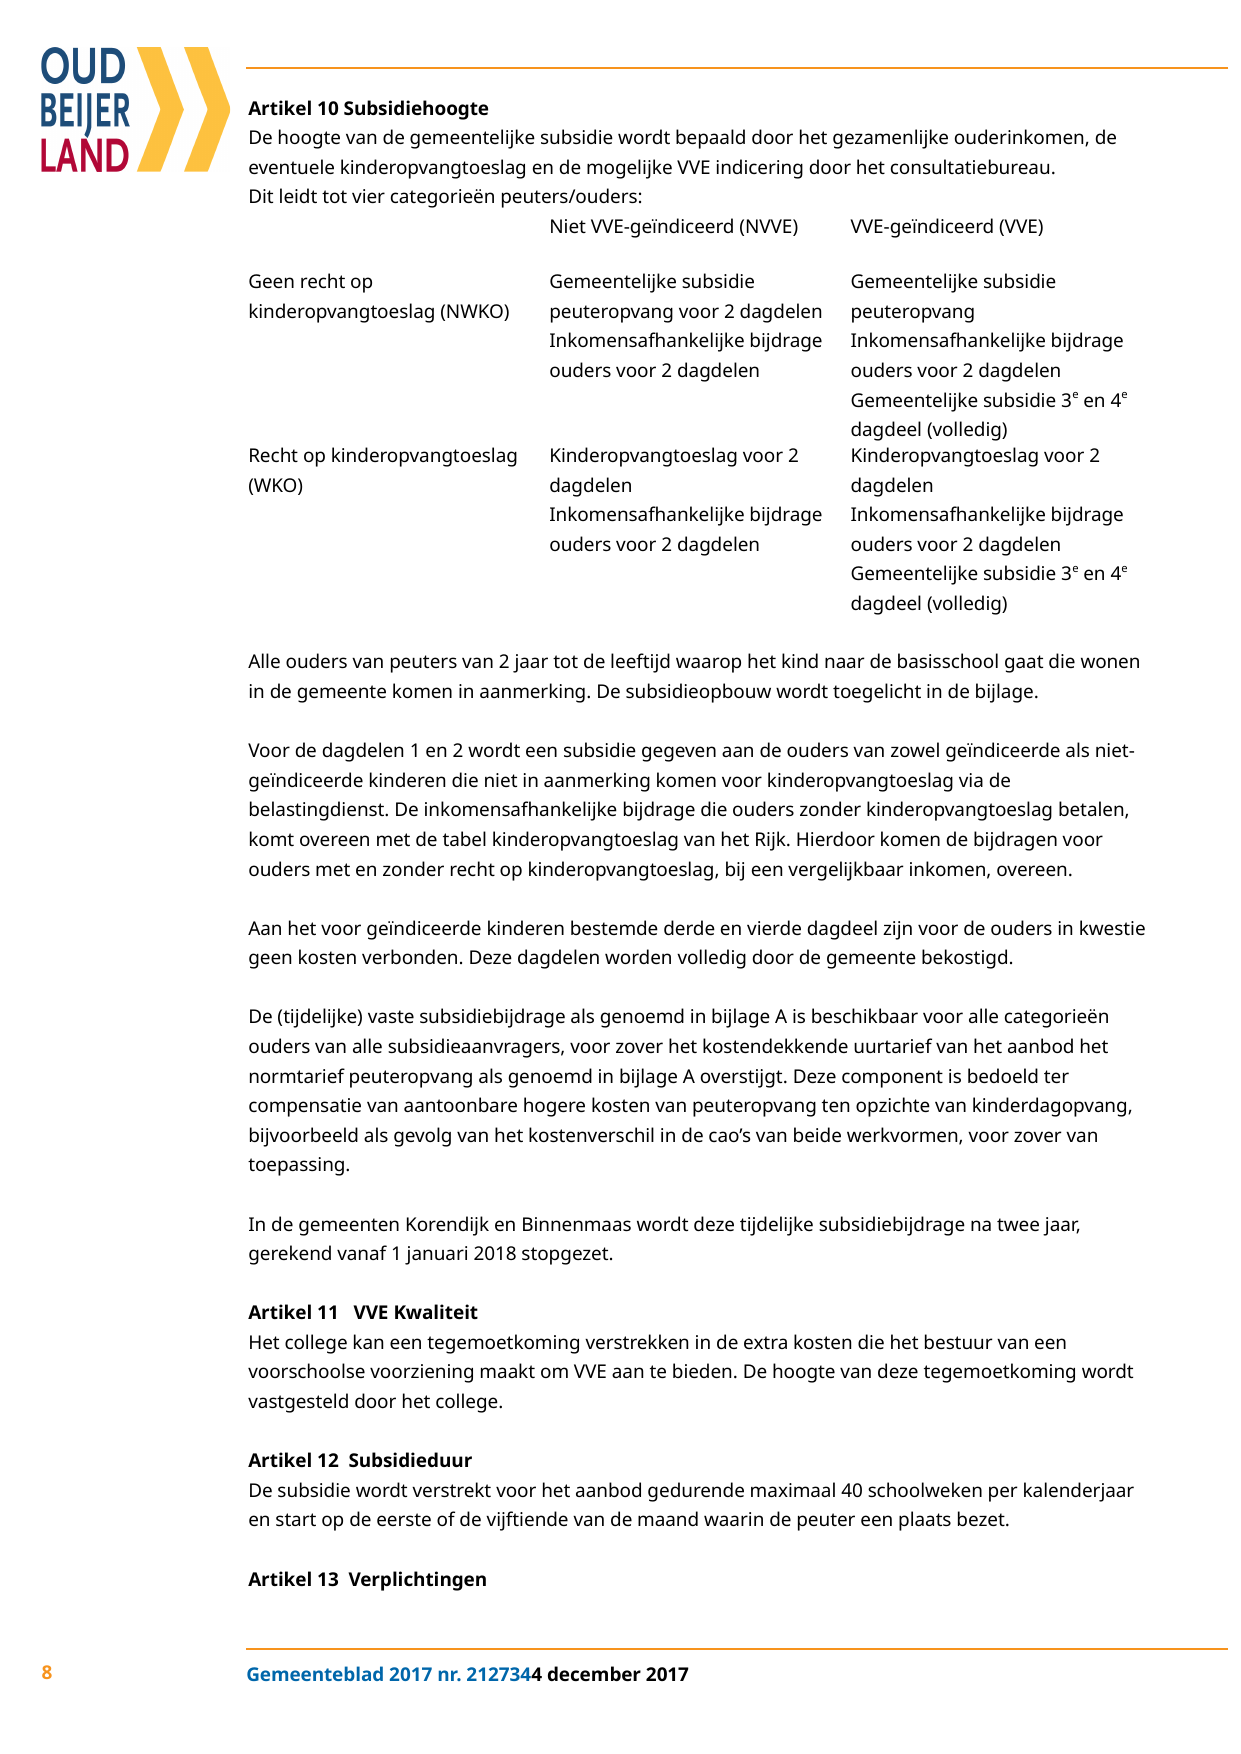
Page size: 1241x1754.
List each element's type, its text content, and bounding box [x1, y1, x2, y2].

table_cell Kinderopvangtoeslag voor 2 dagdelen Inkomensafhankelijke bijdrage ouders voor 2 dagdelen Gemeentelijke subsidie 3e en 4e dagdeel (volledig) [850, 442, 1152, 616]
text Aan het voor geïndiceerde kinderen bestemde derde en vierde dagdeel zijn voor de ouders in kwestie geen kosten verbonden. Deze dagdelen worden volledig door de gemeente bekostigd. [248, 915, 1152, 970]
table_cell Recht op kinderopvangtoeslag (WKO) [248, 442, 549, 616]
text Dit leidt tot vier categorieën peuters/ouders: [248, 183, 1152, 209]
text Artikel 12 Subsidieduur [248, 1447, 1152, 1473]
table_header VVE-geïndiceerd (VVE) [850, 213, 1152, 268]
text In de gemeenten Korendijk en Binnenmaas wordt deze tijdelijke subsidiebijdrage na twee jaar, gerekend vanaf 1 januari 2018 stopgezet. [248, 1211, 1152, 1266]
table_header [248, 213, 549, 268]
table_cell Gemeentelijke subsidie peuteropvang voor 2 dagdelen Inkomensafhankelijke bijdrage ouders voor 2 dagdelen [549, 269, 850, 442]
text Het college kan een tegemoetkoming verstrekken in de extra kosten die het bestuur van een voorschoolse voorziening maakt om VVE aan te bieden. De hoogte van deze tegemoetkoming wordt vastgesteld door het college. [248, 1329, 1152, 1414]
text De subsidie wordt verstrekt voor het aanbod gedurende maximaal 40 schoolweken per kalenderjaar en start op de eerste of de vijftiende van de maand waarin de peuter een plaats bezet. [248, 1477, 1152, 1532]
table_cell Geen recht op kinderopvangtoeslag (NWKO) [248, 269, 549, 442]
picture [41, 47, 231, 172]
table_cell Gemeentelijke subsidie peuteropvang Inkomensafhankelijke bijdrage ouders voor 2 dagdelen Gemeentelijke subsidie 3e en 4e dagdeel (volledig) [850, 269, 1152, 442]
table_cell Kinderopvangtoeslag voor 2 dagdelen Inkomensafhankelijke bijdrage ouders voor 2 dagdelen [549, 442, 850, 616]
text De hoogte van de gemeentelijke subsidie wordt bepaald door het gezamenlijke ouderinkomen, de eventuele kinderopvangtoeslag en de mogelijke VVE indicering door het consultatiebureau. [248, 124, 1152, 180]
text Voor de dagdelen 1 en 2 wordt een subsidie gegeven aan de ouders van zowel geïndiceerde als niet-geïndiceerde kinderen die niet in aanmerking komen voor kinderopvangtoeslag via de belastingdienst. De inkomensafhankelijke bijdrage die ouders zonder kinderopvangtoeslag betalen, komt overeen met de tabel kinderopvangtoeslag van het Rijk. Hierdoor komen de bijdragen voor ouders met en zonder recht op kinderopvangtoeslag, bij een vergelijkbaar inkomen, overeen. [248, 737, 1152, 881]
text Artikel 10 Subsidiehoogte [248, 95, 1152, 121]
table_header Niet VVE-geïndiceerd (NVVE) [549, 213, 850, 268]
text Artikel 11 VVE Kwaliteit [248, 1299, 1152, 1325]
text Artikel 13 Verplichtingen [248, 1566, 1152, 1591]
text Alle ouders van peuters van 2 jaar tot de leeftijd waarop het kind naar de basisschool gaat die wonen in de gemeente komen in aanmerking. De subsidieopbouw wordt toegelicht in de bijlage. [248, 649, 1152, 704]
text De (tijdelijke) vaste subsidiebijdrage als genoemd in bijlage A is beschikbaar voor alle categorieën ouders van alle subsidieaanvragers, voor zover het kostendekkende uurtarief van het aanbod het normtarief peuteropvang als genoemd in bijlage A overstijgt. Deze component is bedoeld ter compensatie van aantoonbare hogere kosten van peuteropvang ten opzichte van kinderdagopvang, bijvoorbeeld als gevolg van het kostenverschil in de cao’s van beide werkvormen, voor zover van toepassing. [248, 1004, 1152, 1177]
